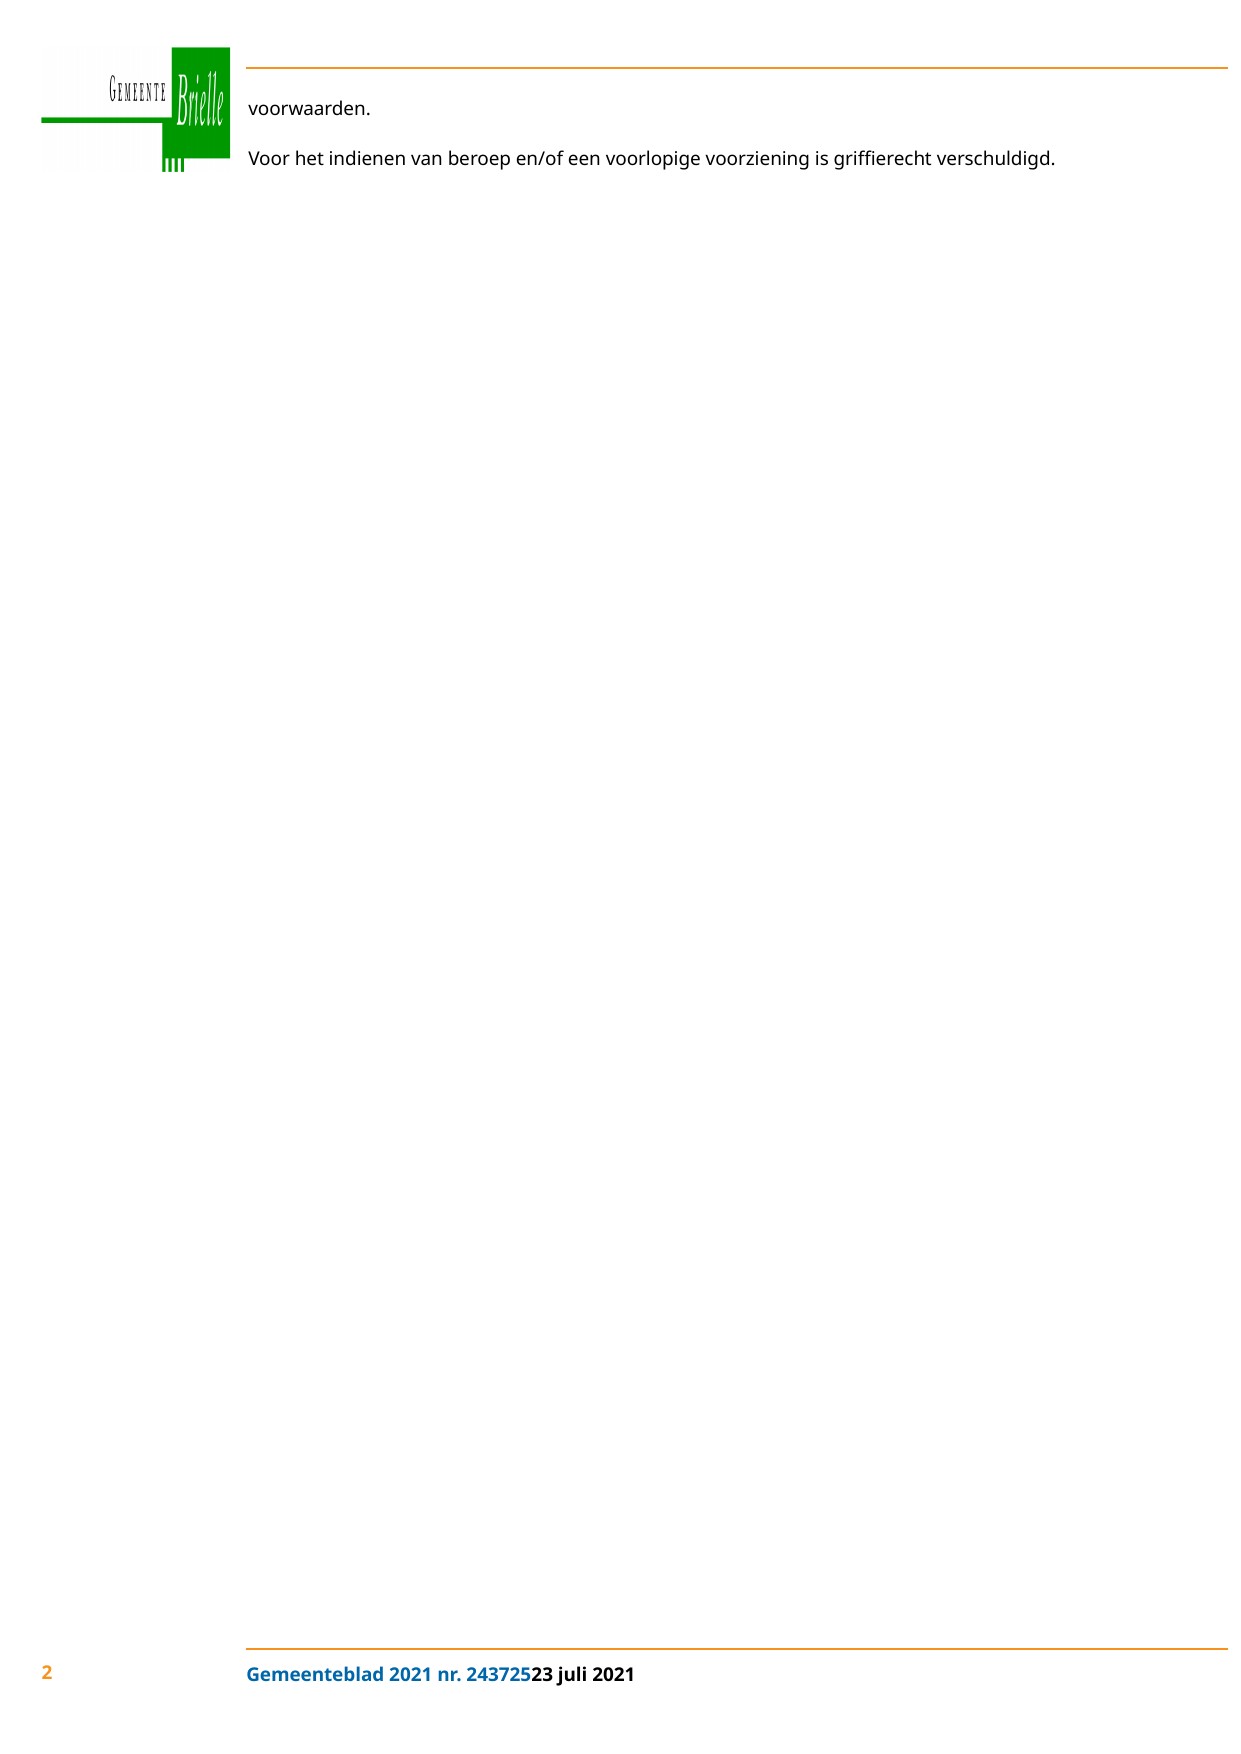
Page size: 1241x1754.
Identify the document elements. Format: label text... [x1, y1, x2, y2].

picture [41, 47, 231, 172]
text voorwaarden. [248, 95, 1152, 121]
text Voor het indienen van beroep en/of een voorlopige voorziening is griffierecht verschuldigd. [248, 145, 1152, 171]
